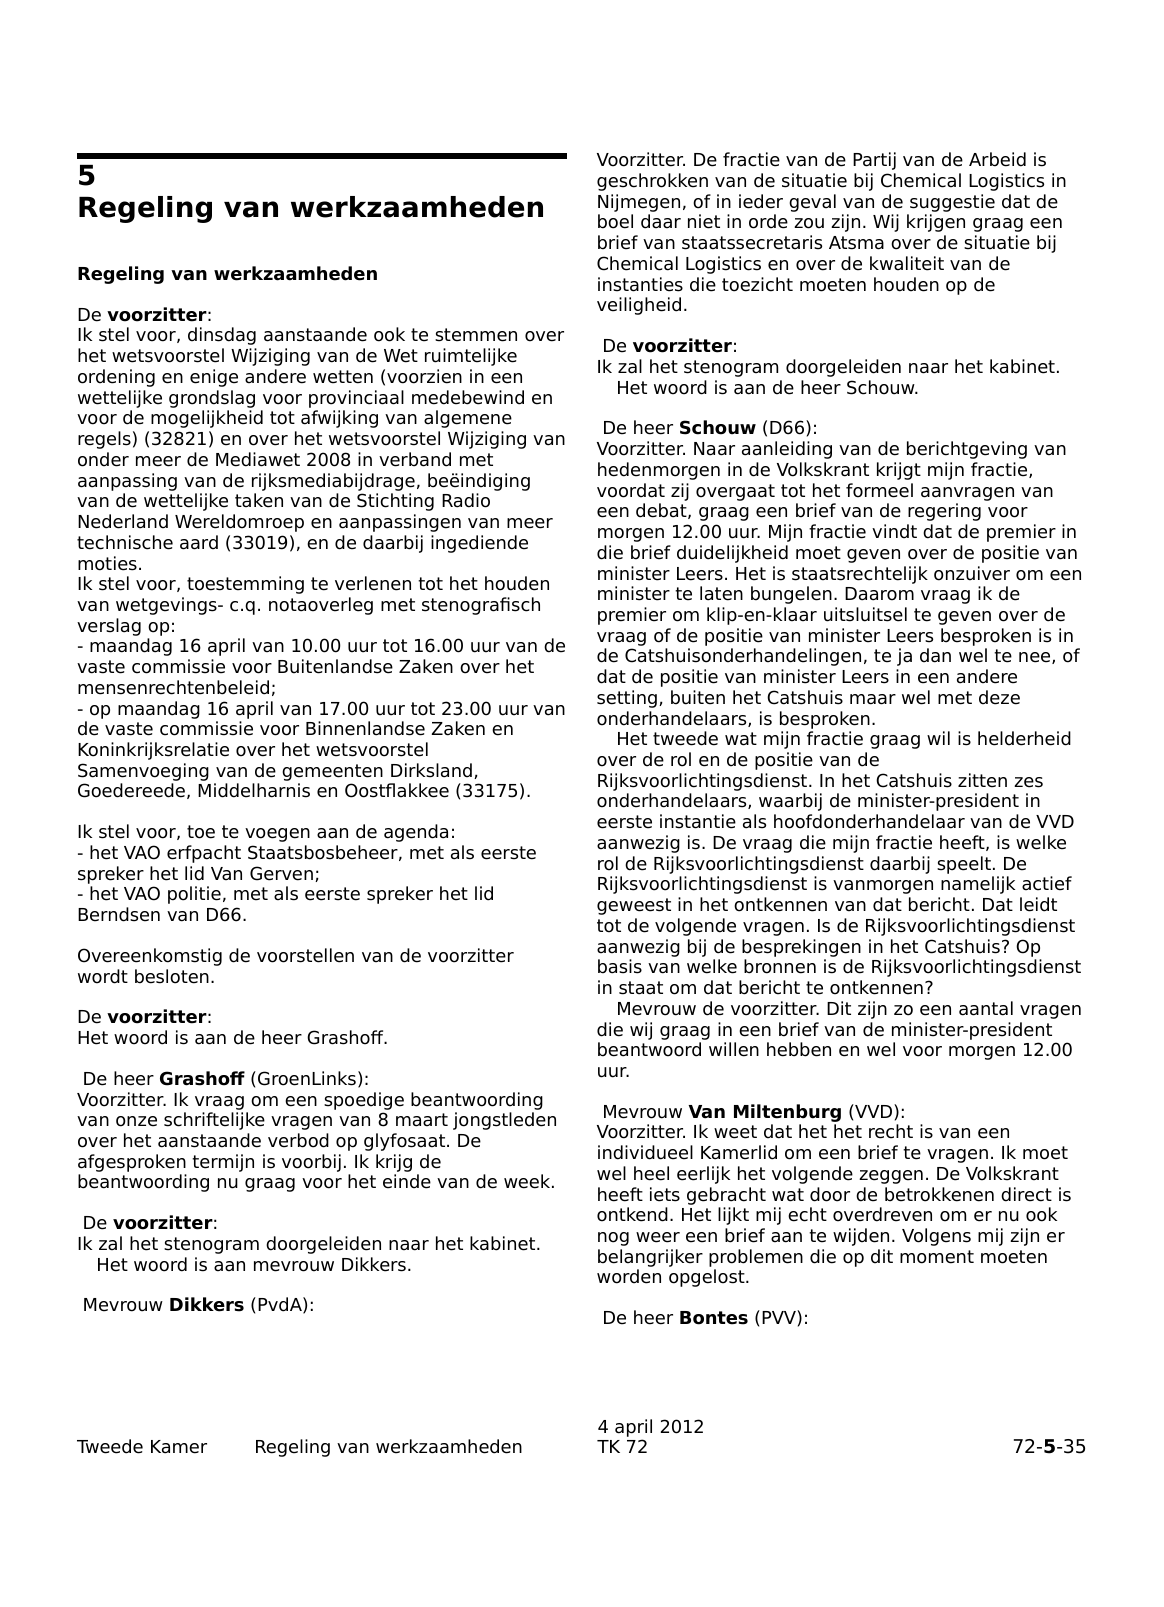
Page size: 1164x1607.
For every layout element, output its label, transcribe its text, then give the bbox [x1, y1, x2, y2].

text Voorzitter. Ik weet dat het het recht is van een individueel Kamerlid om een brief te vragen. Ik moet wel heel eerlijk het volgende zeggen. De Volkskrant heeft iets gebracht wat door de betrokkenen direct is ontkend. Het lijkt mij echt overdreven om er nu ook nog weer een brief aan te wijden. Volgens mij zijn er belangrijker problemen die op dit moment moeten worden opgelost. [596, 1122, 1087, 1288]
text De voorzitter: [77, 1213, 567, 1234]
text De voorzitter: [77, 1007, 567, 1028]
text - het VAO politie, met als eerste spreker het lid Berndsen van D66. [77, 884, 567, 926]
text De voorzitter: [596, 336, 1087, 357]
text - het VAO erfpacht Staatsbosbeheer, met als eerste spreker het lid Van Gerven; [77, 843, 567, 884]
text Ik zal het stenogram doorgeleiden naar het kabinet. [77, 1234, 567, 1254]
text De heer Grashoff (GroenLinks): [77, 1069, 567, 1089]
title 5 Regeling van werkzaamheden [77, 159, 567, 224]
text Het woord is aan de heer Schouw. [596, 377, 1087, 398]
text De voorzitter: [77, 304, 567, 325]
text Ik stel voor, toe te voegen aan de agenda: [77, 822, 567, 843]
text De heer Bontes (PVV): [596, 1308, 1087, 1329]
text Mevrouw de voorzitter. Dit zijn zo een aantal vragen die wij graag in een brief van de minister-president beantwoord willen hebben en wel voor morgen 12.00 uur. [596, 999, 1087, 1082]
text Het woord is aan de heer Grashoff. [77, 1028, 567, 1049]
text Voorzitter. De fractie van de Partij van de Arbeid is geschrokken van de situatie bij Chemical Logistics in Nijmegen, of in ieder geval van de suggestie dat de boel daar niet in orde zou zijn. Wij krijgen graag een brief van staatssecretaris Atsma over de situatie bij Chemical Logistics en over de kwaliteit van de instanties die toezicht moeten houden op de veiligheid. [596, 150, 1087, 316]
text De heer Schouw (D66): [596, 418, 1087, 439]
text Het tweede wat mijn fractie graag wil is helderheid over de rol en de positie van de Rijksvoorlichtingsdienst. In het Catshuis zitten zes onderhandelaars, waarbij de minister-president in eerste instantie als hoofdonderhandelaar van de VVD aanwezig is. De vraag die mijn fractie heeft, is welke rol de Rijksvoorlichtingsdienst daarbij speelt. De Rijksvoorlichtingsdienst is vanmorgen namelijk actief geweest in het ontkennen van dat bericht. Dat leidt tot de volgende vragen. Is de Rijksvoorlichtingsdienst aanwezig bij de besprekingen in het Catshuis? Op basis van welke bronnen is de Rijksvoorlichtingsdienst in staat om dat bericht te ontkennen? [596, 729, 1087, 999]
text Voorzitter. Ik vraag om een spoedige beantwoording van onze schriftelijke vragen van 8 maart jongstleden over het aanstaande verbod op glyfosaat. De afgesproken termijn is voorbij. Ik krijg de beantwoording nu graag voor het einde van de week. [77, 1089, 567, 1193]
text - op maandag 16 april van 17.00 uur tot 23.00 uur van de vaste commissie voor Binnenlandse Zaken en Koninkrijksrelatie over het wetsvoorstel Samenvoeging van de gemeenten Dirksland, Goedereede, Middelharnis en Oostflakkee (33175). [77, 698, 567, 802]
text Ik stel voor, toestemming te verlenen tot het houden van wetgevings- c.q. notaoverleg met stenografisch verslag op: [77, 574, 567, 636]
text Mevrouw Dikkers (PvdA): [77, 1295, 567, 1316]
text - maandag 16 april van 10.00 uur tot 16.00 uur van de vaste commissie voor Buitenlandse Zaken over het mensenrechtenbeleid; [77, 636, 567, 698]
text Ik stel voor, dinsdag aanstaande ook te stemmen over het wetsvoorstel Wijziging van de Wet ruimtelijke ordening en enige andere wetten (voorzien in een wettelijke grondslag voor provinciaal medebewind en voor de mogelijkheid tot afwijking van algemene regels) (32821) en over het wetsvoorstel Wijziging van onder meer de Mediawet 2008 in verband met aanpassing van de rijksmediabijdrage, beëindiging van de wettelijke taken van de Stichting Radio Nederland Wereldomroep en aanpassingen van meer technische aard (33019), en de daarbij ingediende moties. [77, 325, 567, 574]
text Ik zal het stenogram doorgeleiden naar het kabinet. [596, 357, 1087, 377]
text Regeling van werkzaamheden [77, 264, 567, 284]
text Mevrouw Van Miltenburg (VVD): [596, 1102, 1087, 1122]
text Het woord is aan mevrouw Dikkers. [77, 1254, 567, 1275]
text Overeenkomstig de voorstellen van de voorzitter wordt besloten. [77, 946, 567, 987]
text Voorzitter. Naar aanleiding van de berichtgeving van hedenmorgen in de Volkskrant krijgt mijn fractie, voordat zij overgaat tot het formeel aanvragen van een debat, graag een brief van de regering voor morgen 12.00 uur. Mijn fractie vindt dat de premier in die brief duidelijkheid moet geven over de positie van minister Leers. Het is staatsrechtelijk onzuiver om een minister te laten bungelen. Daarom vraag ik de premier om klip-en-klaar uitsluitsel te geven over de vraag of de positie van minister Leers besproken is in de Catshuisonderhandelingen, te ja dan wel te nee, of dat de positie van minister Leers in een andere setting, buiten het Catshuis maar wel met deze onderhandelaars, is besproken. [596, 439, 1087, 729]
